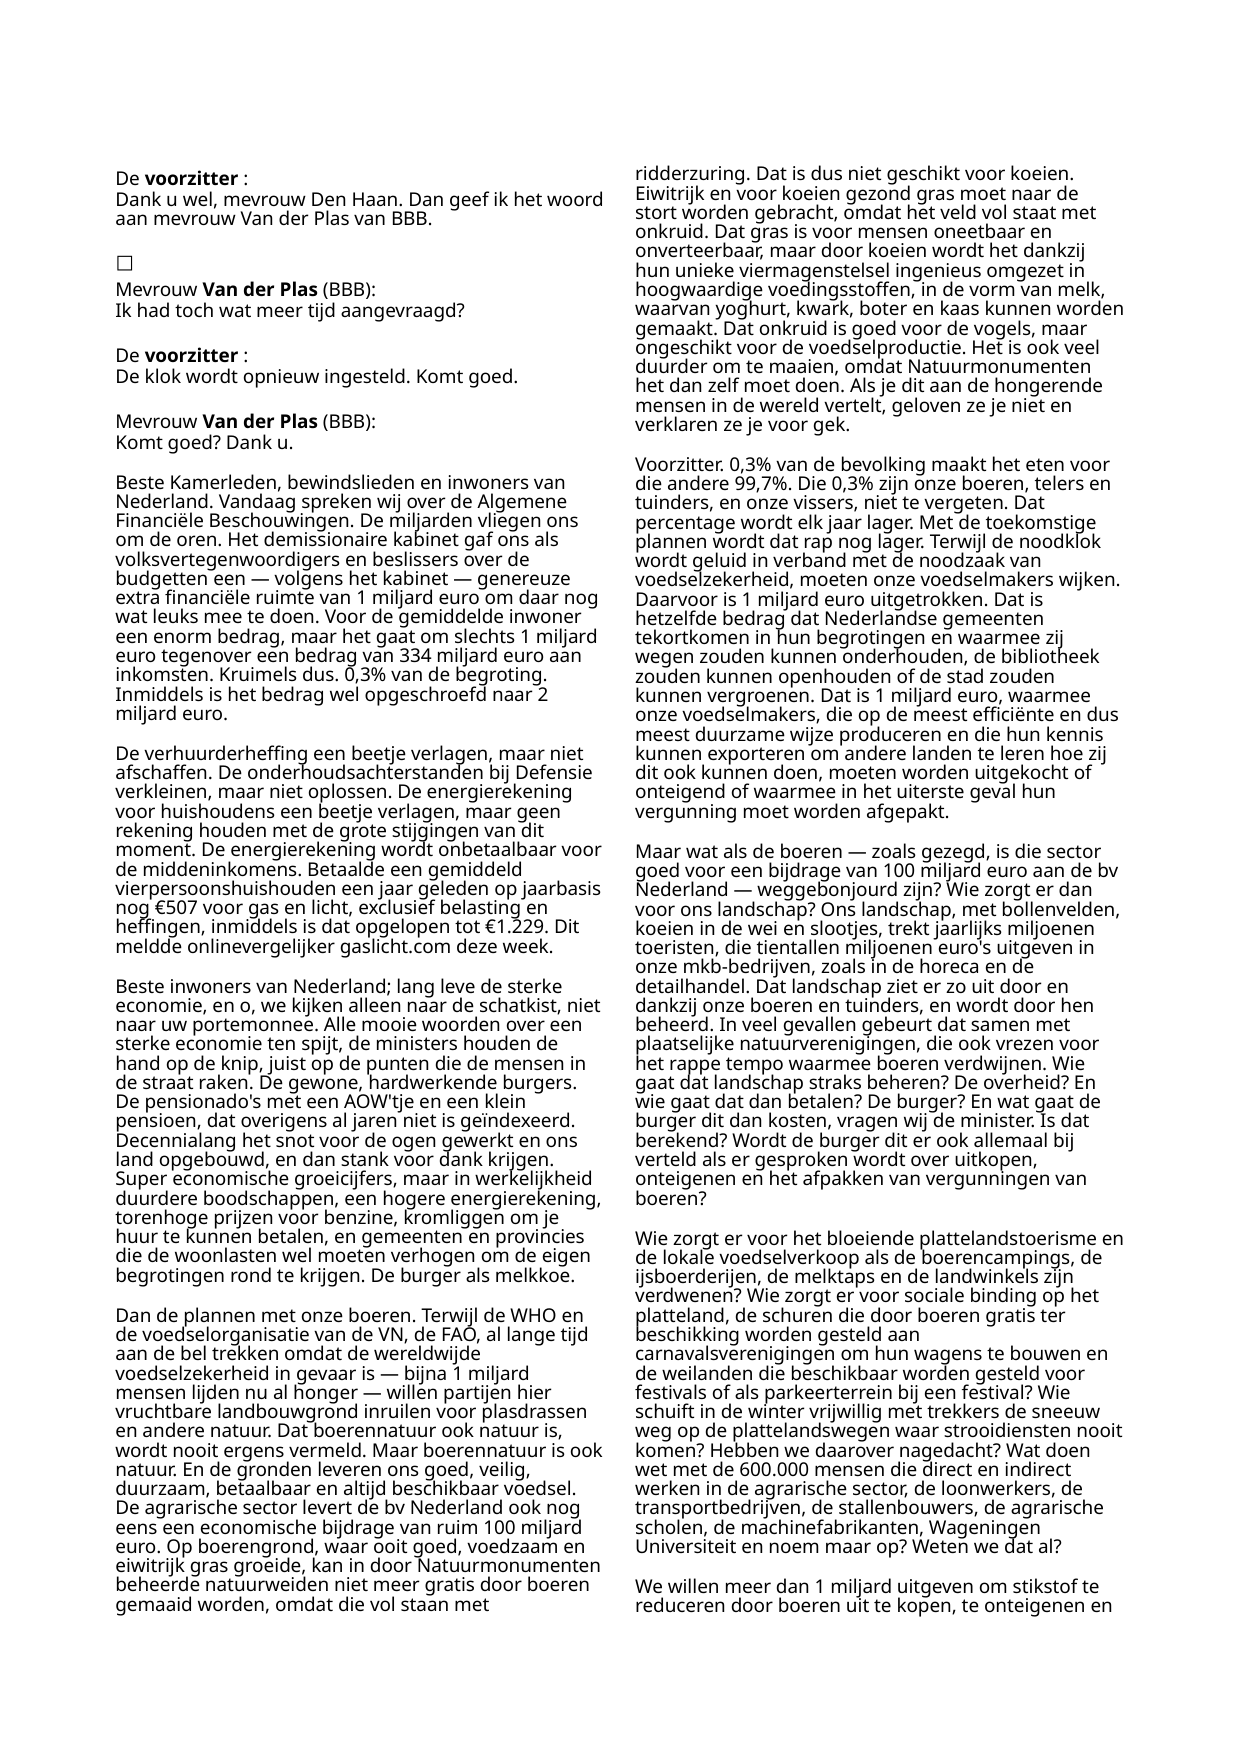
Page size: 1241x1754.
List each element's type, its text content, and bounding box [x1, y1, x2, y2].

text Voorzitter. 0,3% van de bevolking maakt het eten voor die andere 99,7%. Die 0,3% zijn onze boeren, telers en tuinders, en onze vissers, niet te vergeten. Dat percentage wordt elk jaar lager. Met de toekomstige plannen wordt dat rap nog lager. Terwijl de noodklok wordt geluid in verband met de noodzaak van voedselzekerheid, moeten onze voedselmakers wijken. Daarvoor is 1 miljard euro uitgetrokken. Dat is hetzelfde bedrag dat Nederlandse gemeenten tekortkomen in hun begrotingen en waarmee zij wegen zouden kunnen onderhouden, de bibliotheek zouden kunnen openhouden of de stad zouden kunnen vergroenen. Dat is 1 miljard euro, waarmee onze voedselmakers, die op de meest efficiënte en dus meest duurzame wijze produceren en die hun kennis kunnen exporteren om andere landen te leren hoe zij dit ook kunnen doen, moeten worden uitgekocht of onteigend of waarmee in het uiterste geval hun vergunning moet worden afgepakt. [635, 456, 1125, 822]
text Komt goed? Dank u. [115, 434, 605, 453]
text De verhuurderheffing een beetje verlagen, maar niet afschaffen. De onderhoudsachterstanden bij Defensie verkleinen, maar niet oplossen. De energierekening voor huishoudens een beetje verlagen, maar geen rekening houden met de grote stijgingen van dit moment. De energierekening wordt onbetaalbaar voor de middeninkomens. Betaalde een gemiddeld vierpersoonshuishouden een jaar geleden op jaarbasis nog €507 voor gas en licht, exclusief belasting en heffingen, inmiddels is dat opgelopen tot €1.229. Dit meldde onlinevergelijker gaslicht.com deze week. [115, 745, 605, 957]
text Maar wat als de boeren — zoals gezegd, is die sector goed voor een bijdrage van 100 miljard euro aan de bv Nederland — weggebonjourd zijn? Wie zorgt er dan voor ons landschap? Ons landschap, met bollenvelden, koeien in de wei en slootjes, trekt jaarlijks miljoenen toeristen, die tientallen miljoenen euro's uitgeven in onze mkb-bedrijven, zoals in de horeca en de detailhandel. Dat landschap ziet er zo uit door en dankzij onze boeren en tuinders, en wordt door hen beheerd. In veel gevallen gebeurt dat samen met plaatselijke natuurverenigingen, die ook vrezen voor het rappe tempo waarmee boeren verdwijnen. Wie gaat dat landschap straks beheren? De overheid? En wie gaat dat dan betalen? De burger? En wat gaat de burger dit dan kosten, vragen wij de minister. Is dat berekend? Wordt de burger dit er ook allemaal bij verteld als er gesproken wordt over uitkopen, onteigenen en het afpakken van vergunningen van boeren? [635, 843, 1125, 1209]
text Wie zorgt er voor het bloeiende plattelandstoerisme en de lokale voedselverkoop als de boerencampings, de ijsboerderijen, de melktaps en de landwinkels zijn verdwenen? Wie zorgt er voor sociale binding op het platteland, de schuren die door boeren gratis ter beschikking worden gesteld aan carnavalsverenigingen om hun wagens te bouwen en de weilanden die beschikbaar worden gesteld voor festivals of als parkeerterrein bij een festival? Wie schuift in de winter vrijwillig met trekkers de sneeuw weg op de plattelandswegen waar strooidiensten nooit komen? Hebben we daarover nagedacht? Wat doen wet met de 600.000 mensen die direct en indirect werken in de agrarische sector, de loonwerkers, de transportbedrijven, de stallenbouwers, de agrarische scholen, de machinefabrikanten, Wageningen Universiteit en noem maar op? Weten we dat al? [635, 1229, 1125, 1557]
text Mevrouw Van der Plas (BBB): [115, 276, 605, 302]
text ⬜ [115, 251, 605, 276]
text ridderzuring. Dat is dus niet geschikt voor koeien. Eiwitrijk en voor koeien gezond gras moet naar de stort worden gebracht, omdat het veld vol staat met onkruid. Dat gras is voor mensen oneetbaar en onverteerbaar, maar door koeien wordt het dankzij hun unieke viermagenstelsel ingenieus omgezet in hoogwaardige voedingsstoffen, in de vorm van melk, waarvan yoghurt, kwark, boter en kaas kunnen worden gemaakt. Dat onkruid is goed voor de vogels, maar ongeschikt voor de voedselproductie. Het is ook veel duurder om te maaien, omdat Natuurmonumenten het dan zelf moet doen. Als je dit aan de hongerende mensen in de wereld vertelt, geloven ze je niet en verklaren ze je voor gek. [635, 165, 1125, 435]
text Dan de plannen met onze boeren. Terwijl de WHO en de voedselorganisatie van de VN, de FAO, al lange tijd aan de bel trekken omdat de wereldwijde voedselzekerheid in gevaar is — bijna 1 miljard mensen lijden nu al honger — willen partijen hier vruchtbare landbouwgrond inruilen voor plasdrassen en andere natuur. Dat boerennatuur ook natuur is, wordt nooit ergens vermeld. Maar boerennatuur is ook natuur. En de gronden leveren ons goed, veilig, duurzaam, betaalbaar en altijd beschikbaar voedsel. De agrarische sector levert de bv Nederland ook nog eens een economische bijdrage van ruim 100 miljard euro. Op boerengrond, waar ooit goed, voedzaam en eiwitrijk gras groeide, kan in door Natuurmonumenten beheerde natuurweiden niet meer gratis door boeren gemaaid worden, omdat die vol staan met [115, 1307, 605, 1615]
text Beste Kamerleden, bewindslieden en inwoners van Nederland. Vandaag spreken wij over de Algemene Financiële Beschouwingen. De miljarden vliegen ons om de oren. Het demissionaire kabinet gaf ons als volksvertegenwoordigers en beslissers over de budgetten een — volgens het kabinet — genereuze extra financiële ruimte van 1 miljard euro om daar nog wat leuks mee te doen. Voor de gemiddelde inwoner een enorm bedrag, maar het gaat om slechts 1 miljard euro tegenover een bedrag van 334 miljard euro aan inkomsten. Kruimels dus. 0,3% van de begroting. Inmiddels is het bedrag wel opgeschroefd naar 2 miljard euro. [115, 474, 605, 724]
text De klok wordt opnieuw ingesteld. Komt goed. [115, 368, 605, 387]
text Ik had toch wat meer tijd aangevraagd? [115, 302, 605, 321]
text Beste inwoners van Nederland; lang leve de sterke economie, en o, we kijken alleen naar de schatkist, niet naar uw portemonnee. Alle mooie woorden over een sterke economie ten spijt, de ministers houden de hand op de knip, juist op de punten die de mensen in de straat raken. De gewone, hardwerkende burgers. De pensionado's met een AOW'tje en een klein pensioen, dat overigens al jaren niet is geïndexeerd. Decennialang het snot voor de ogen gewerkt en ons land opgebouwd, en dan stank voor dank krijgen. Super economische groeicijfers, maar in werkelijkheid duurdere boodschappen, een hogere energierekening, torenhoge prijzen voor benzine, kromliggen om je huur te kunnen betalen, en gemeenten en provincies die de woonlasten wel moeten verhogen om de eigen begrotingen rond te krijgen. De burger als melkkoe. [115, 978, 605, 1286]
text Mevrouw Van der Plas (BBB): [115, 408, 605, 434]
text De voorzitter : [115, 342, 605, 368]
text We willen meer dan 1 miljard uitgeven om stikstof te reduceren door boeren uit te kopen, te onteigenen en [635, 1578, 1125, 1616]
text De voorzitter : [115, 165, 605, 191]
text Dank u wel, mevrouw Den Haan. Dan geef ik het woord aan mevrouw Van der Plas van BBB. [115, 191, 605, 230]
